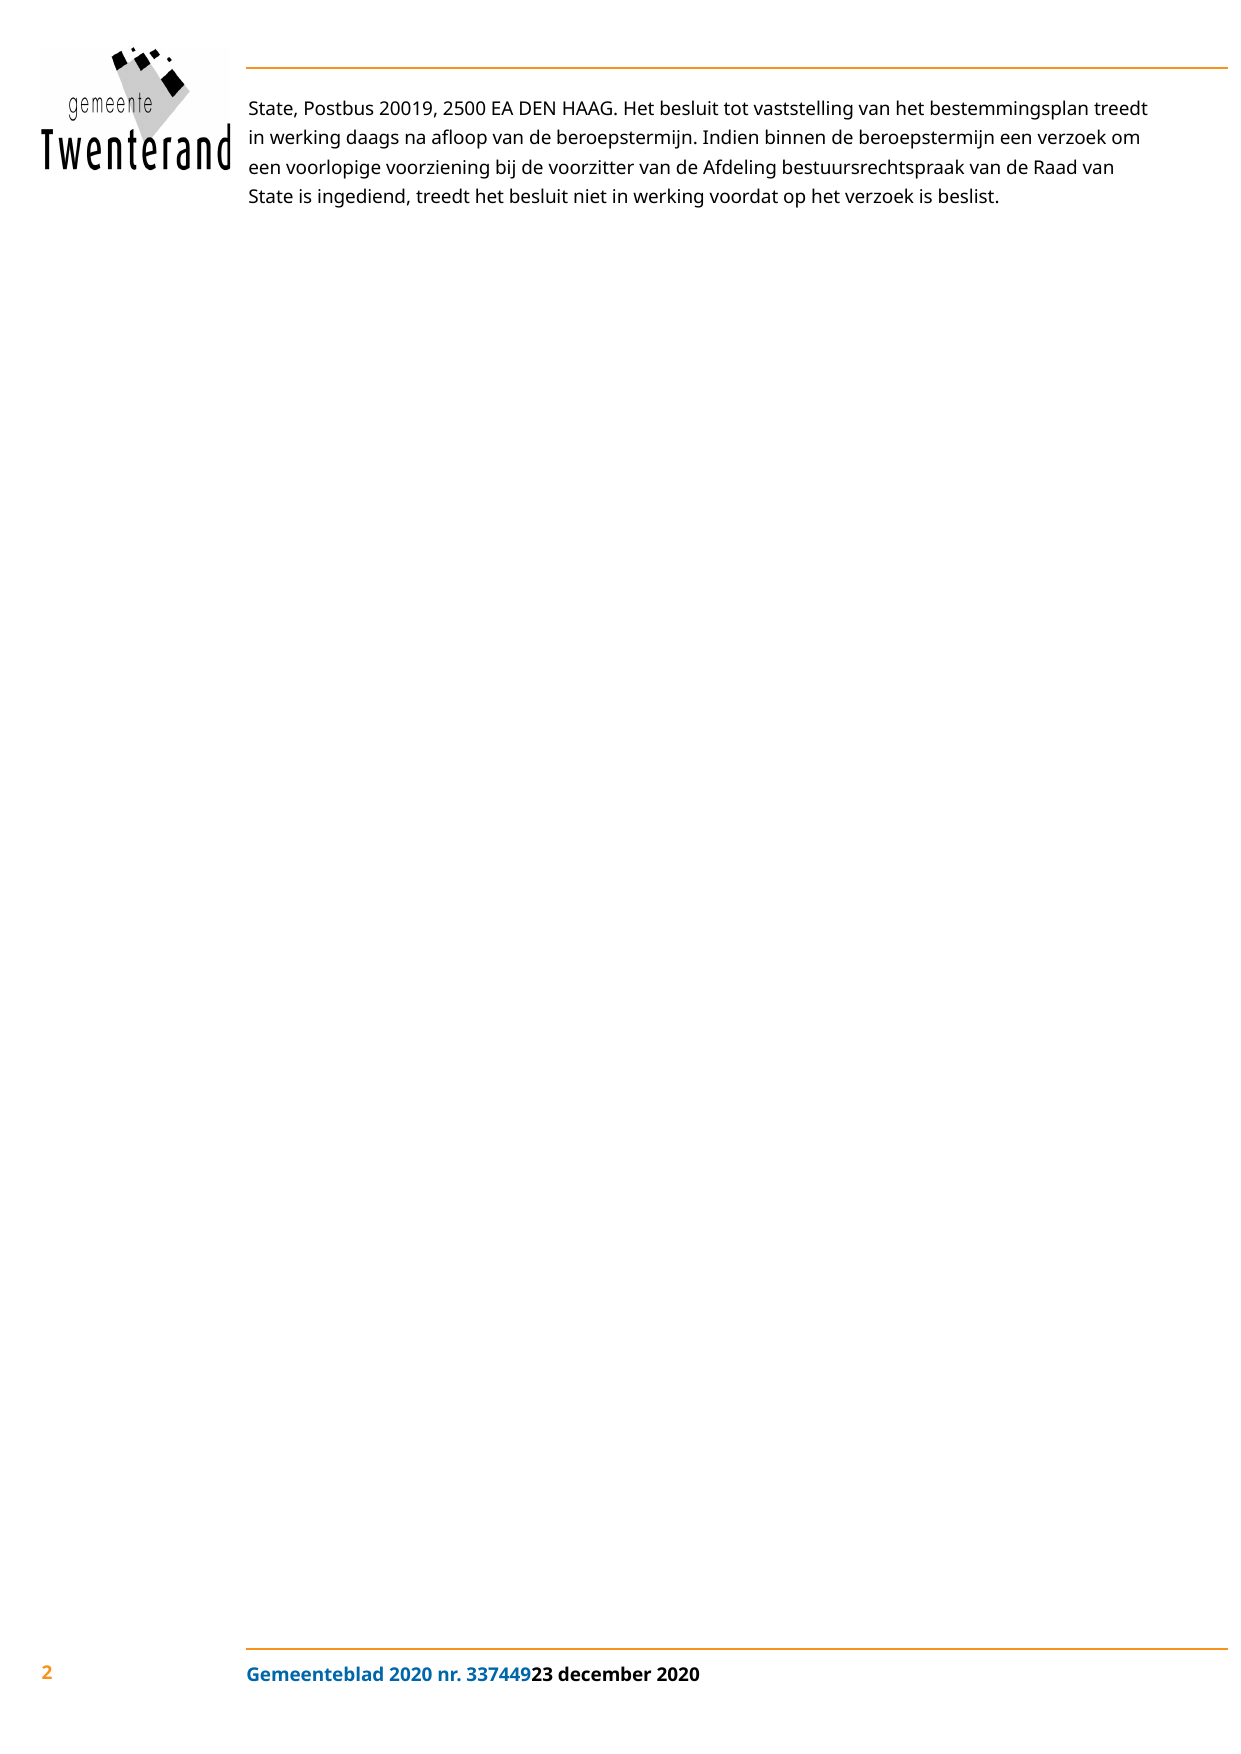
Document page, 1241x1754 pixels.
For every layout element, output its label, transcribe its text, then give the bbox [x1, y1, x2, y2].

picture [41, 47, 231, 172]
text State, Postbus 20019, 2500 EA DEN HAAG. Het besluit tot vaststelling van het bestemmingsplan treedt in werking daags na afloop van de beroepstermijn. Indien binnen de beroepstermijn een verzoek om een voorlopige voorziening bij de voorzitter van de Afdeling bestuursrechtspraak van de Raad van State is ingediend, treedt het besluit niet in werking voordat op het verzoek is beslist. [248, 95, 1152, 209]
